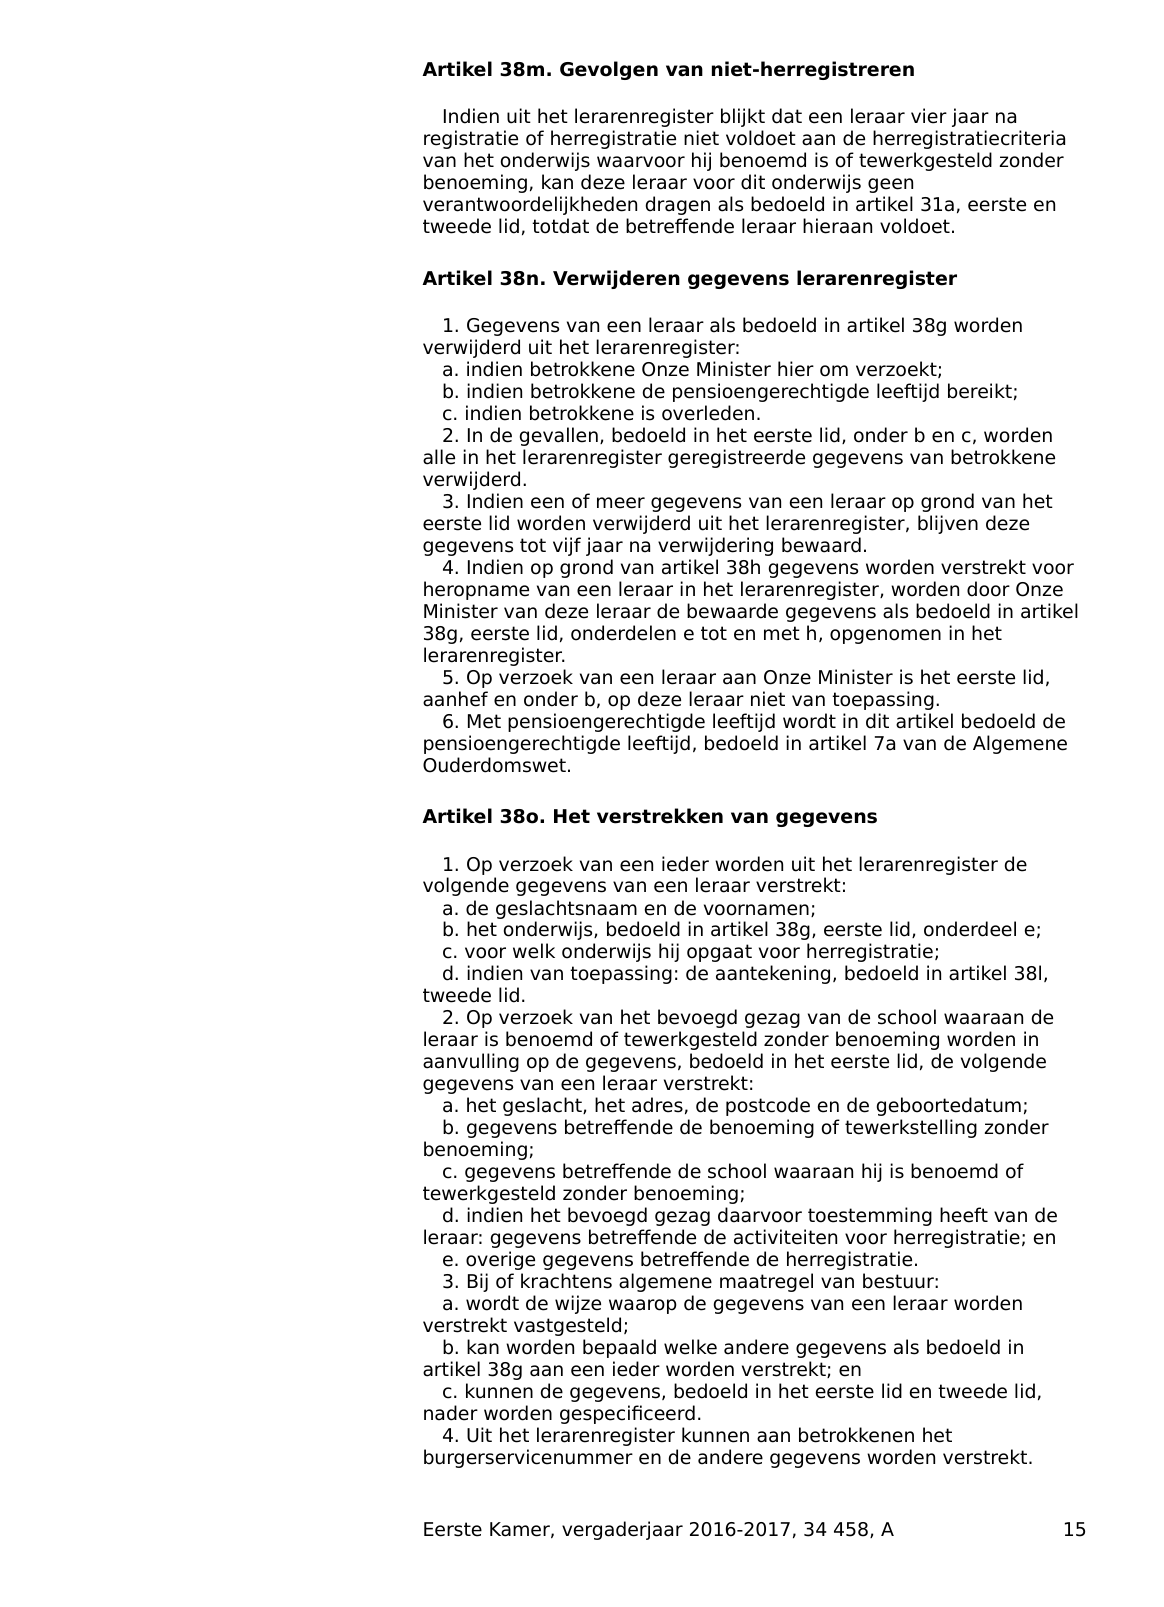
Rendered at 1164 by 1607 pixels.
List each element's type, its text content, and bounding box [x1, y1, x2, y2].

text a. het geslacht, het adres, de postcode en de geboortedatum; [422, 1095, 1087, 1117]
text d. indien het bevoegd gezag daarvoor toestemming heeft van de leraar: gegevens betreffende de activiteiten voor herregistratie; en [422, 1205, 1087, 1249]
text a. de geslachtsnaam en de voornamen; [422, 897, 1087, 919]
text 4. Indien op grond van artikel 38h gegevens worden verstrekt voor heropname van een leraar in het lerarenregister, worden door Onze Minister van deze leraar de bewaarde gegevens als bedoeld in artikel 38g, eerste lid, onderdelen e tot en met h, opgenomen in het lerarenregister. [422, 557, 1087, 667]
text 3. Indien een of meer gegevens van een leraar op grond van het eerste lid worden verwijderd uit het lerarenregister, blijven deze gegevens tot vijf jaar na verwijdering bewaard. [422, 491, 1087, 557]
text d. indien van toepassing: de aantekening, bedoeld in artikel 38l, tweede lid. [422, 963, 1087, 1007]
subtitle Artikel 38o. Het verstrekken van gegevens [422, 806, 1087, 828]
subtitle Artikel 38n. Verwijderen gegevens lerarenregister [422, 268, 1087, 290]
subtitle Artikel 38m. Gevolgen van niet-herregistreren [422, 59, 1087, 81]
text a. indien betrokkene Onze Minister hier om verzoekt; [422, 359, 1087, 381]
text 4. Uit het lerarenregister kunnen aan betrokkenen het burgerservicenummer en de andere gegevens worden verstrekt. [422, 1425, 1087, 1469]
text b. kan worden bepaald welke andere gegevens als bedoeld in artikel 38g aan een ieder worden verstrekt; en [422, 1337, 1087, 1381]
text 1. Gegevens van een leraar als bedoeld in artikel 38g worden verwijderd uit het lerarenregister: [422, 315, 1087, 359]
text b. het onderwijs, bedoeld in artikel 38g, eerste lid, onderdeel e; [422, 919, 1087, 941]
text e. overige gegevens betreffende de herregistratie. [422, 1249, 1087, 1271]
text c. kunnen de gegevens, bedoeld in het eerste lid en tweede lid, nader worden gespecificeerd. [422, 1381, 1087, 1425]
text b. gegevens betreffende de benoeming of tewerkstelling zonder benoeming; [422, 1117, 1087, 1161]
text b. indien betrokkene de pensioengerechtigde leeftijd bereikt; [422, 381, 1087, 403]
text 2. Op verzoek van het bevoegd gezag van de school waaraan de leraar is benoemd of tewerkgesteld zonder benoeming worden in aanvulling op de gegevens, bedoeld in het eerste lid, de volgende gegevens van een leraar verstrekt: [422, 1007, 1087, 1095]
text 6. Met pensioengerechtigde leeftijd wordt in dit artikel bedoeld de pensioengerechtigde leeftijd, bedoeld in artikel 7a van de Algemene Ouderdomswet. [422, 711, 1087, 776]
text 2. In de gevallen, bedoeld in het eerste lid, onder b en c, worden alle in het lerarenregister geregistreerde gegevens van betrokkene verwijderd. [422, 425, 1087, 491]
text 3. Bij of krachtens algemene maatregel van bestuur: [422, 1271, 1087, 1293]
text 1. Op verzoek van een ieder worden uit het lerarenregister de volgende gegevens van een leraar verstrekt: [422, 853, 1087, 897]
text c. indien betrokkene is overleden. [422, 403, 1087, 425]
text a. wordt de wijze waarop de gegevens van een leraar worden verstrekt vastgesteld; [422, 1293, 1087, 1337]
text c. voor welk onderwijs hij opgaat voor herregistratie; [422, 941, 1087, 963]
text c. gegevens betreffende de school waaraan hij is benoemd of tewerkgesteld zonder benoeming; [422, 1161, 1087, 1205]
text Indien uit het lerarenregister blijkt dat een leraar vier jaar na registratie of herregistratie niet voldoet aan de herregistratiecriteria van het onderwijs waarvoor hij benoemd is of tewerkgesteld zonder benoeming, kan deze leraar voor dit onderwijs geen verantwoordelijkheden dragen als bedoeld in artikel 31a, eerste en tweede lid, totdat de betreffende leraar hieraan voldoet. [422, 106, 1087, 238]
text 5. Op verzoek van een leraar aan Onze Minister is het eerste lid, aanhef en onder b, op deze leraar niet van toepassing. [422, 667, 1087, 711]
